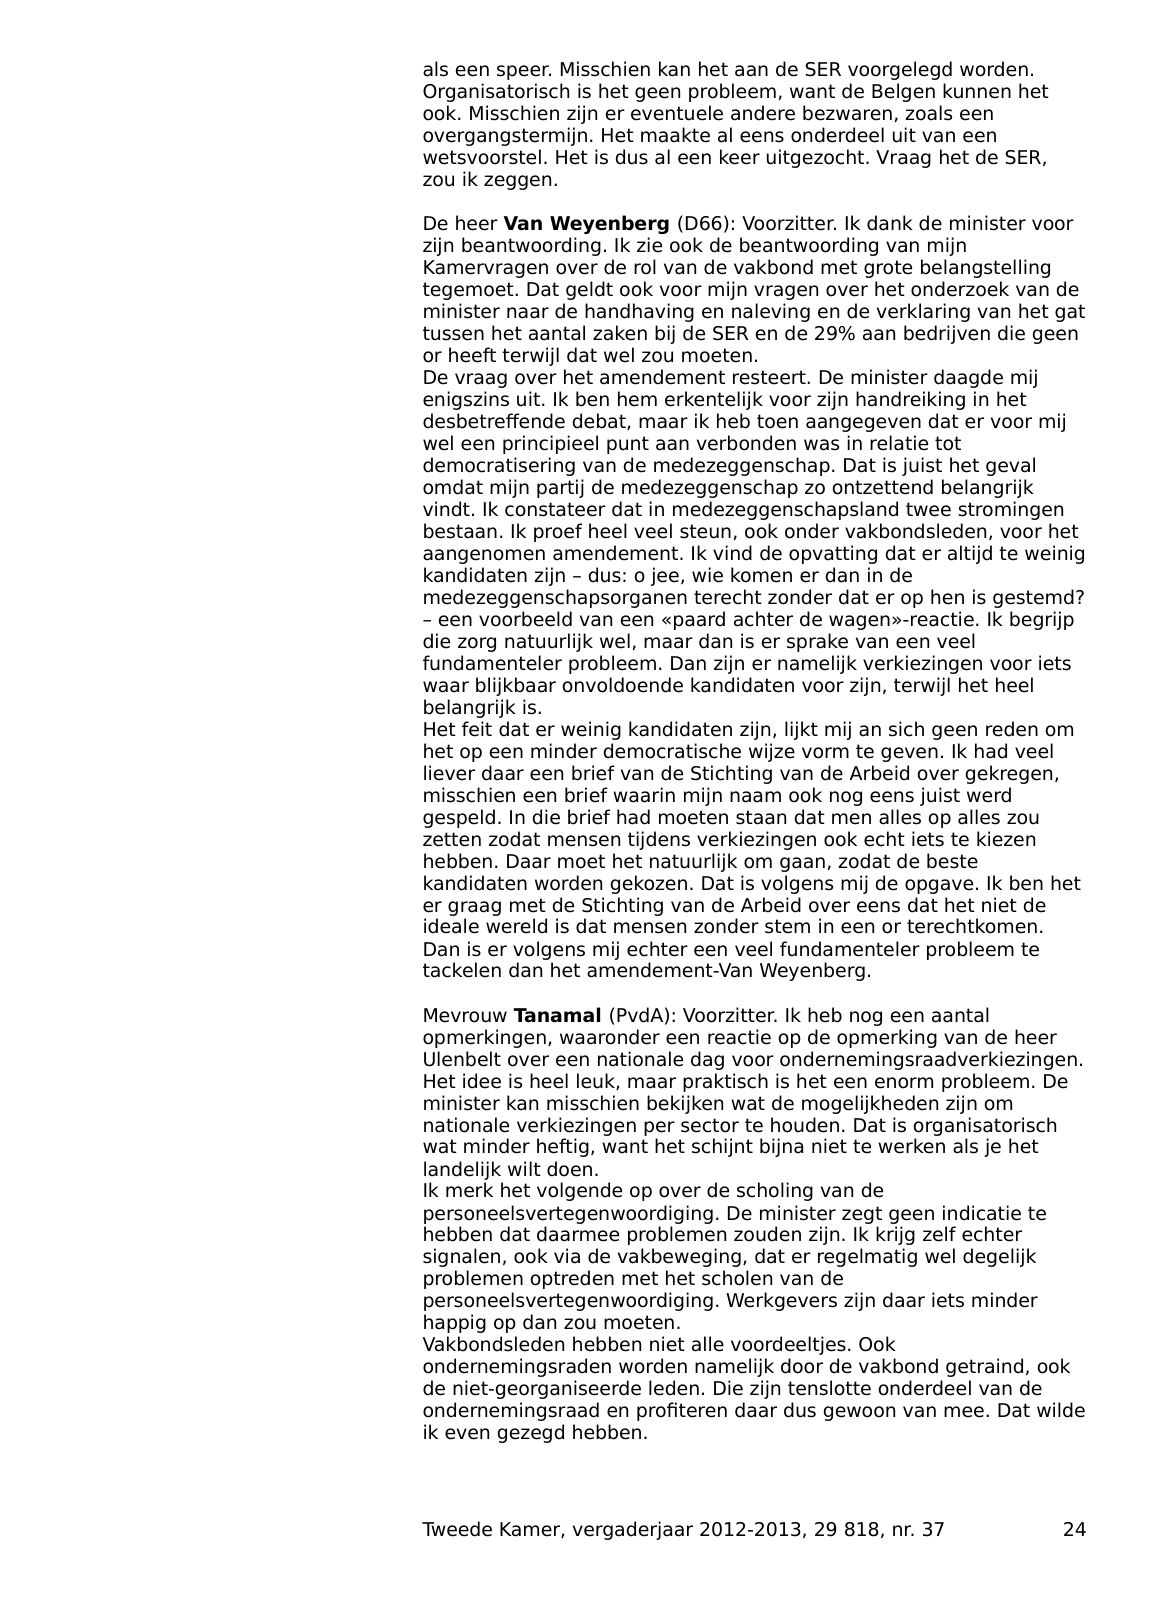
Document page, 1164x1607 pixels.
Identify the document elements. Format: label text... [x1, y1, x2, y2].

text Ik merk het volgende op over de scholing van de personeelsvertegenwoordiging. De minister zegt geen indicatie te hebben dat daarmee problemen zouden zijn. Ik krijg zelf echter signalen, ook via de vakbeweging, dat er regelmatig wel degelijk problemen optreden met het scholen van de personeelsvertegenwoordiging. Werkgevers zijn daar iets minder happig op dan zou moeten. [422, 1180, 1087, 1334]
text De vraag over het amendement resteert. De minister daagde mij enigszins uit. Ik ben hem erkentelijk voor zijn handreiking in het desbetreffende debat, maar ik heb toen aangegeven dat er voor mij wel een principieel punt aan verbonden was in relatie tot democratisering van de medezeggenschap. Dat is juist het geval omdat mijn partij de medezeggenschap zo ontzettend belangrijk vindt. Ik constateer dat in medezeggenschapsland twee stromingen bestaan. Ik proef heel veel steun, ook onder vakbondsleden, voor het aangenomen amendement. Ik vind de opvatting dat er altijd te weinig kandidaten zijn – dus: o jee, wie komen er dan in de medezeggenschapsorganen terecht zonder dat er op hen is gestemd? – een voorbeeld van een «paard achter de wagen»-reactie. Ik begrijp die zorg natuurlijk wel, maar dan is er sprake van een veel fundamenteler probleem. Dan zijn er namelijk verkiezingen voor iets waar blijkbaar onvoldoende kandidaten voor zijn, terwijl het heel belangrijk is. [422, 367, 1087, 719]
text Mevrouw Tanamal (PvdA): Voorzitter. Ik heb nog een aantal opmerkingen, waaronder een reactie op de opmerking van de heer Ulenbelt over een nationale dag voor ondernemingsraadverkiezingen. Het idee is heel leuk, maar praktisch is het een enorm probleem. De minister kan misschien bekijken wat de mogelijkheden zijn om nationale verkiezingen per sector te houden. Dat is organisatorisch wat minder heftig, want het schijnt bijna niet te werken als je het landelijk wilt doen. [422, 1004, 1087, 1180]
text Vakbondsleden hebben niet alle voordeeltjes. Ook ondernemingsraden worden namelijk door de vakbond getraind, ook de niet-georganiseerde leden. Die zijn tenslotte onderdeel van de ondernemingsraad en profiteren daar dus gewoon van mee. Dat wilde ik even gezegd hebben. [422, 1334, 1087, 1444]
text De heer Van Weyenberg (D66): Voorzitter. Ik dank de minister voor zijn beantwoording. Ik zie ook de beantwoording van mijn Kamervragen over de rol van de vakbond met grote belangstelling tegemoet. Dat geldt ook voor mijn vragen over het onderzoek van de minister naar de handhaving en naleving en de verklaring van het gat tussen het aantal zaken bij de SER en de 29% aan bedrijven die geen or heeft terwijl dat wel zou moeten. [422, 213, 1087, 367]
text Het feit dat er weinig kandidaten zijn, lijkt mij an sich geen reden om het op een minder democratische wijze vorm te geven. Ik had veel liever daar een brief van de Stichting van de Arbeid over gekregen, misschien een brief waarin mijn naam ook nog eens juist werd gespeld. In die brief had moeten staan dat men alles op alles zou zetten zodat mensen tijdens verkiezingen ook echt iets te kiezen hebben. Daar moet het natuurlijk om gaan, zodat de beste kandidaten worden gekozen. Dat is volgens mij de opgave. Ik ben het er graag met de Stichting van de Arbeid over eens dat het niet de ideale wereld is dat mensen zonder stem in een or terechtkomen. Dan is er volgens mij echter een veel fundamenteler probleem te tackelen dan het amendement-Van Weyenberg. [422, 719, 1087, 982]
text als een speer. Misschien kan het aan de SER voorgelegd worden. Organisatorisch is het geen probleem, want de Belgen kunnen het ook. Misschien zijn er eventuele andere bezwaren, zoals een overgangstermijn. Het maakte al eens onderdeel uit van een wetsvoorstel. Het is dus al een keer uitgezocht. Vraag het de SER, zou ik zeggen. [422, 59, 1087, 191]
